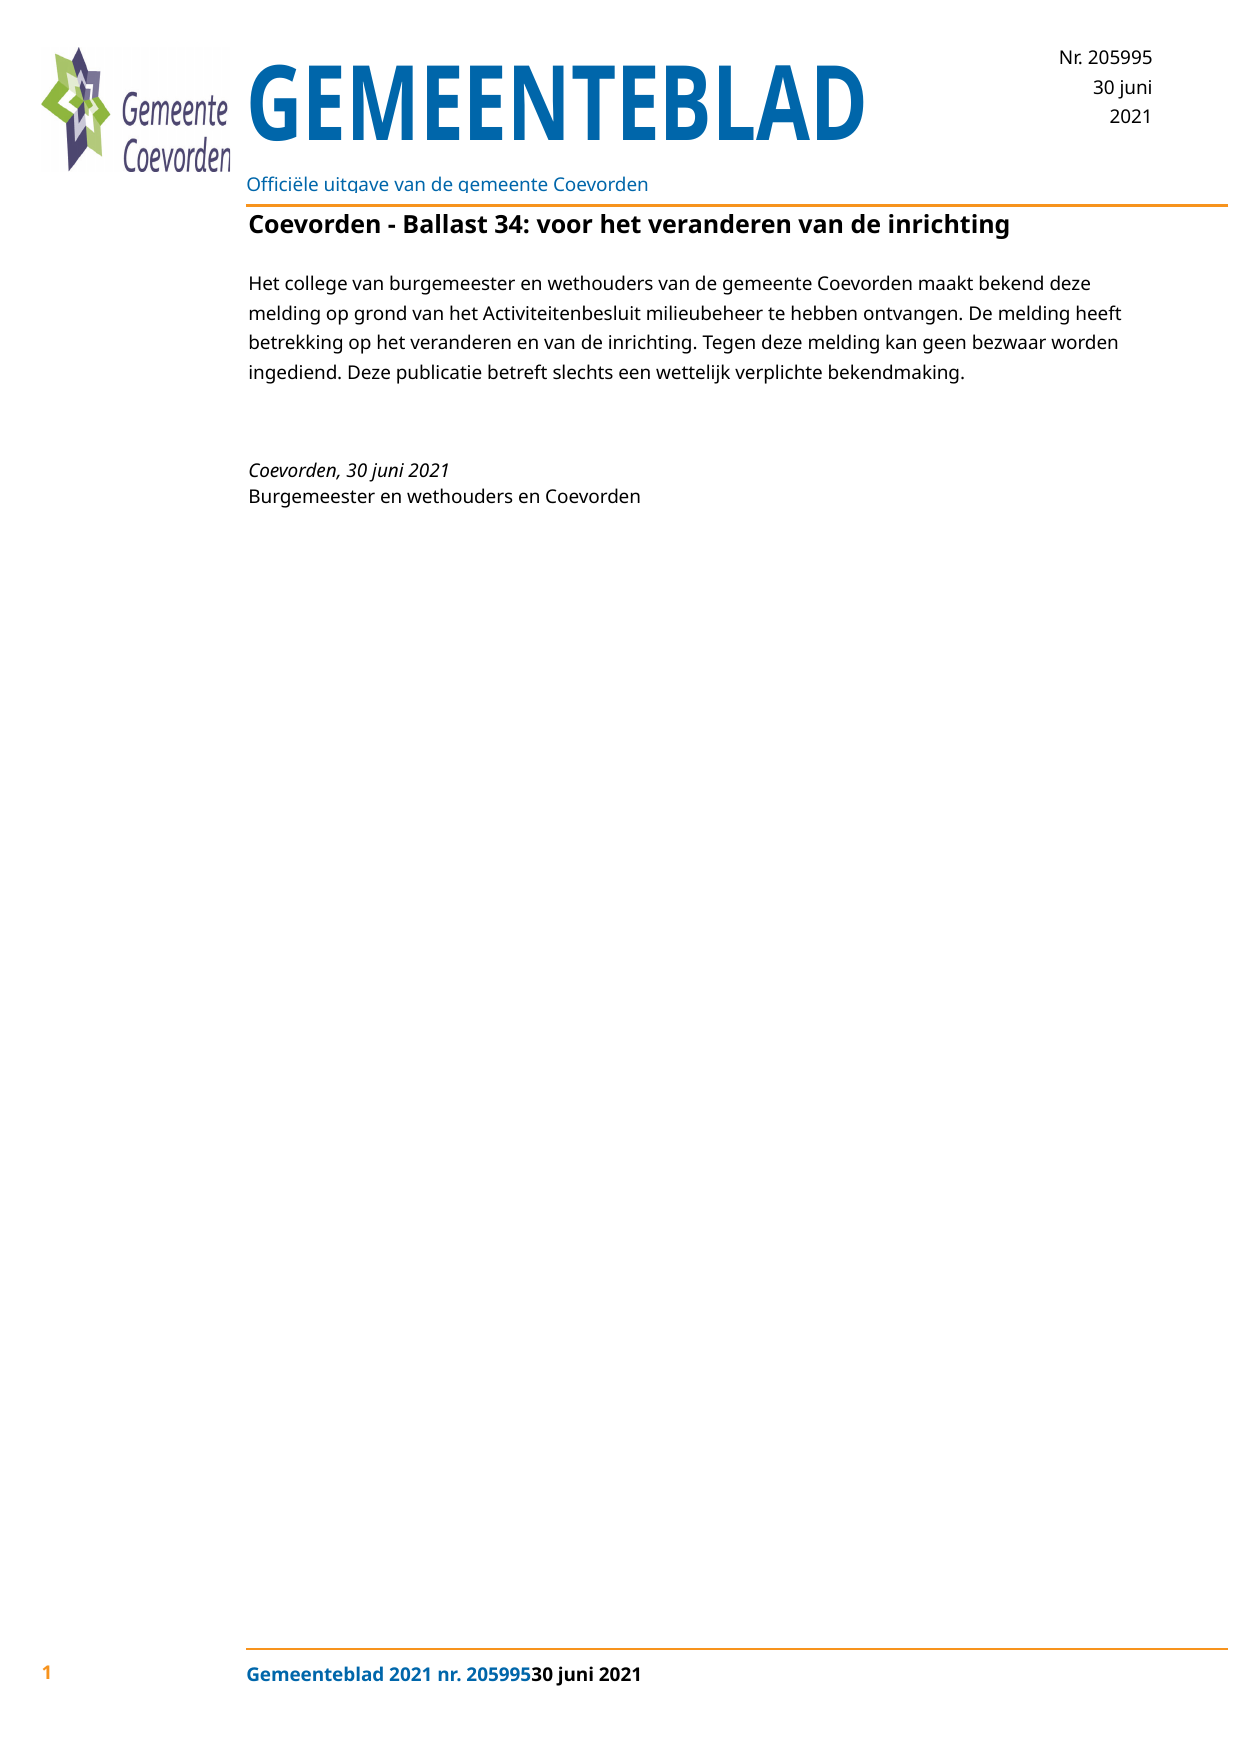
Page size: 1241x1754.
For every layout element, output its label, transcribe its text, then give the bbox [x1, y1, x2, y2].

text Coevorden, 30 juni 2021 [248, 457, 1152, 483]
text Coevorden - Ballast 34: voor het veranderen van de inrichting [248, 207, 1152, 241]
picture [41, 47, 231, 172]
text Het college van burgemeester en wethouders van de gemeente Coevorden maakt bekend deze melding op grond van het Activiteitenbesluit milieubeheer te hebben ontvangen. De melding heeft betrekking op het veranderen en van de inrichting. Tegen deze melding kan geen bezwaar worden ingediend. Deze publicatie betreft slechts een wettelijk verplichte bekendmaking. [248, 270, 1152, 385]
text Burgemeester en wethouders en Coevorden [248, 483, 1152, 509]
